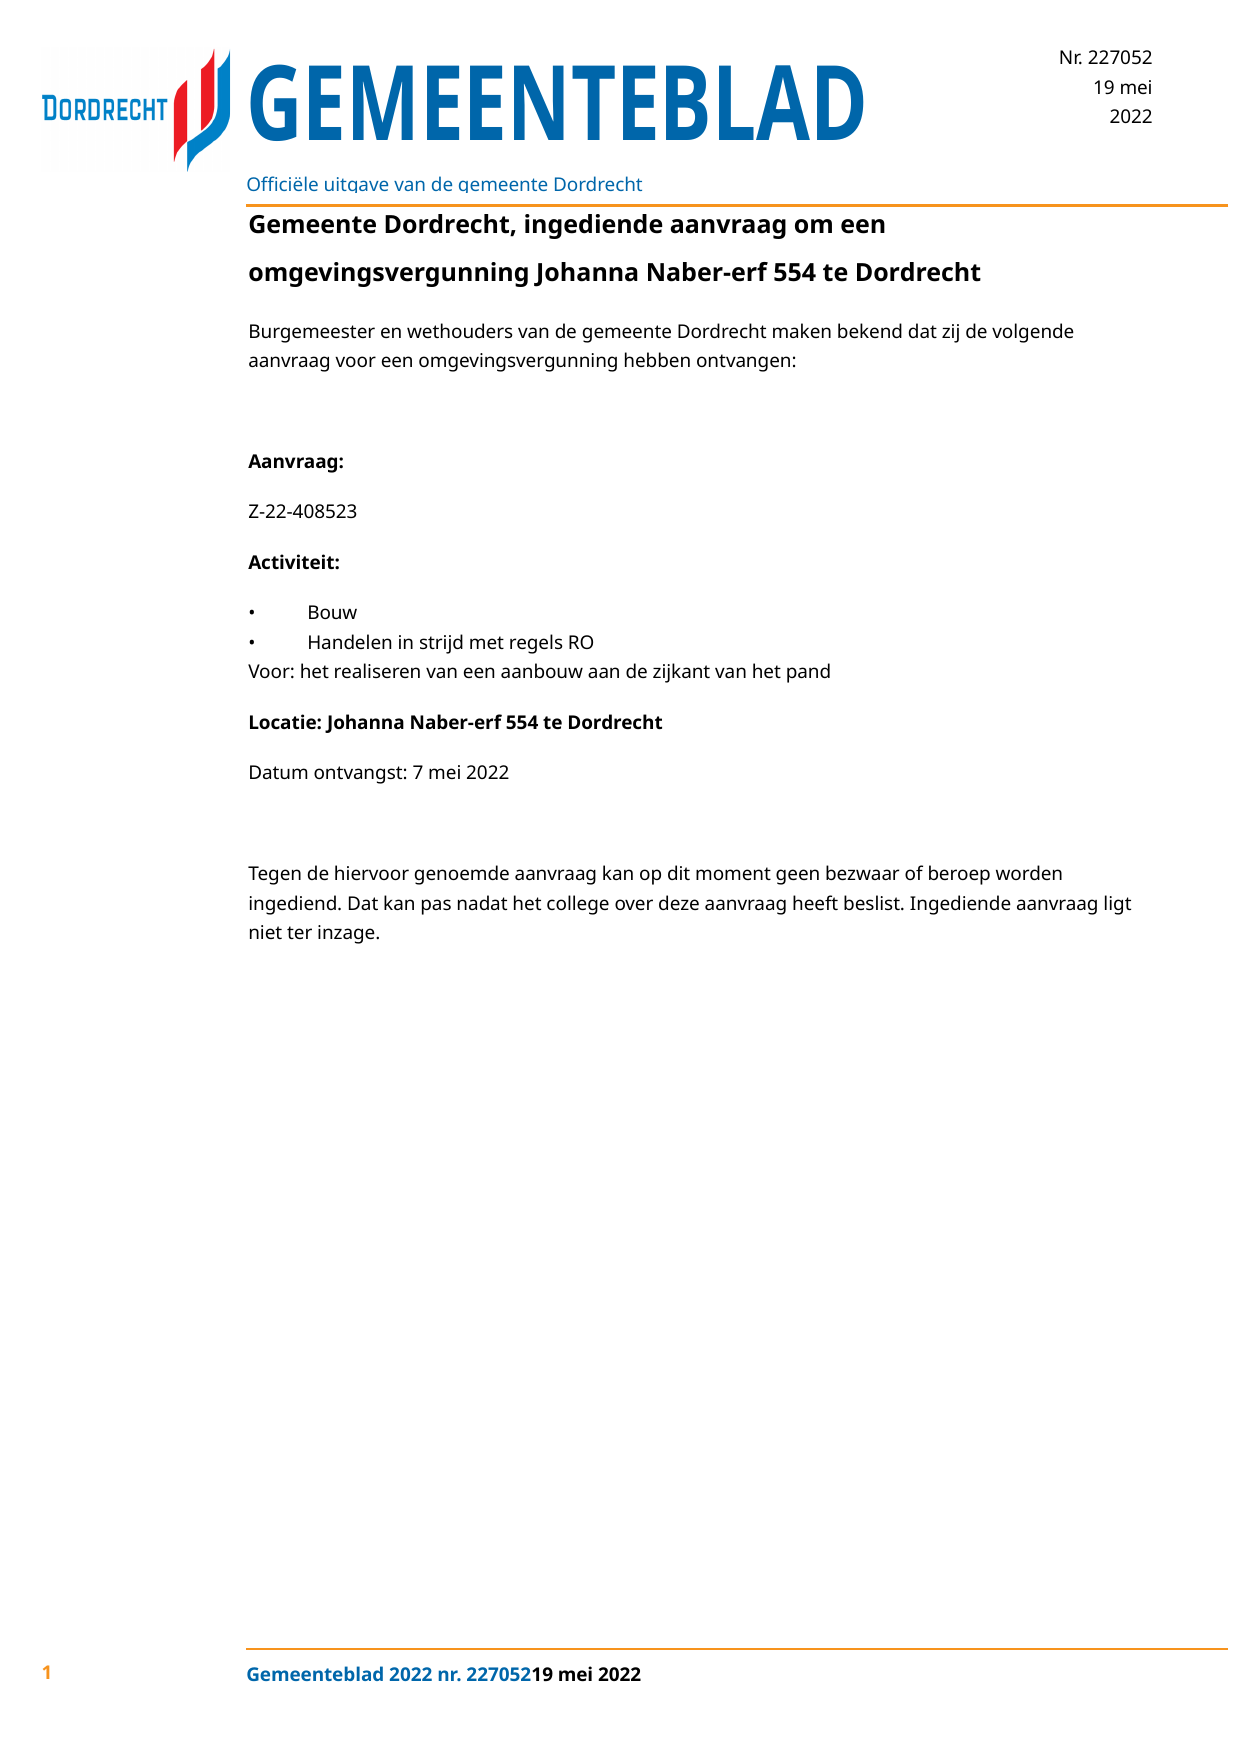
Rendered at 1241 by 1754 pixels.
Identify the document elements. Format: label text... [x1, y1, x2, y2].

text Voor: het realiseren van een aanbouw aan de zijkant van het pand [248, 659, 1152, 684]
text Gemeente Dordrecht, ingediende aanvraag om een omgevingsvergunning Johanna Naber-erf 554 te Dordrecht [248, 207, 1152, 288]
picture [41, 47, 231, 172]
text Z-22-408523 [248, 499, 1152, 524]
text Datum ontvangst: 7 mei 2022 [248, 759, 1152, 785]
text Locatie: Johanna Naber-erf 554 te Dordrecht [248, 709, 1152, 735]
text Aanvraag: [248, 448, 1152, 474]
text Burgemeester en wethouders van de gemeente Dordrecht maken bekend dat zij de volgende aanvraag voor een omgevingsvergunning hebben ontvangen: [248, 318, 1152, 373]
text Activiteit: [248, 549, 1152, 575]
text Tegen de hiervoor genoemde aanvraag kan op dit moment geen bezwaar of beroep worden ingediend. Dat kan pas nadat het college over deze aanvraag heeft beslist. Ingediende aanvraag ligt niet ter inzage. [248, 860, 1152, 945]
list Handelen in strijd met regels RO [248, 629, 1152, 655]
list Bouw [248, 599, 1152, 625]
